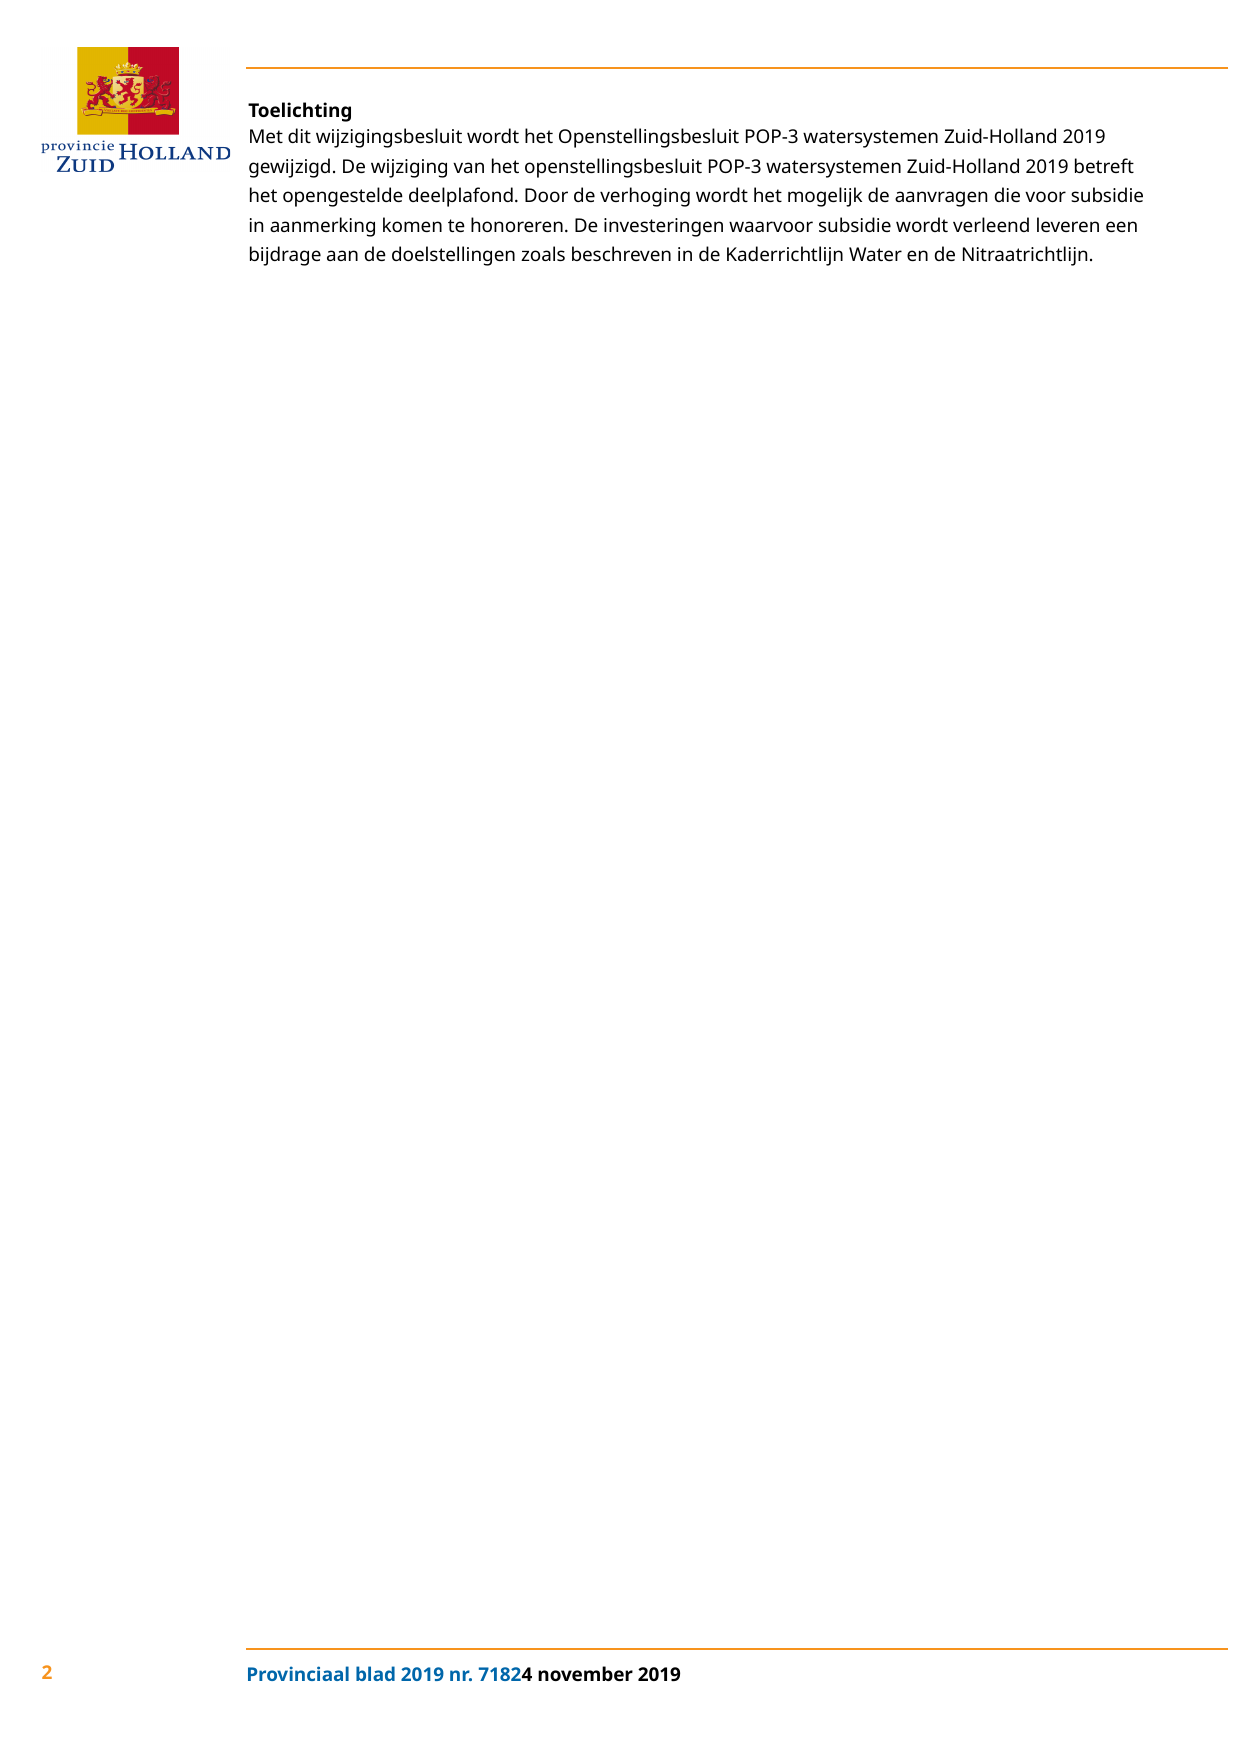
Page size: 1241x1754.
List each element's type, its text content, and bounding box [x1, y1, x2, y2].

picture [41, 47, 231, 172]
text Toelichting [248, 95, 1152, 123]
text Met dit wijzigingsbesluit wordt het Openstellingsbesluit POP-3 watersystemen Zuid-Holland 2019 gewijzigd. De wijziging van het openstellingsbesluit POP-3 watersystemen Zuid-Holland 2019 betreft het opengestelde deelplafond. Door de verhoging wordt het mogelijk de aanvragen die voor subsidie in aanmerking komen te honoreren. De investeringen waarvoor subsidie wordt verleend leveren een bijdrage aan de doelstellingen zoals beschreven in de Kaderrichtlijn Water en de Nitraatrichtlijn. [248, 123, 1152, 267]
